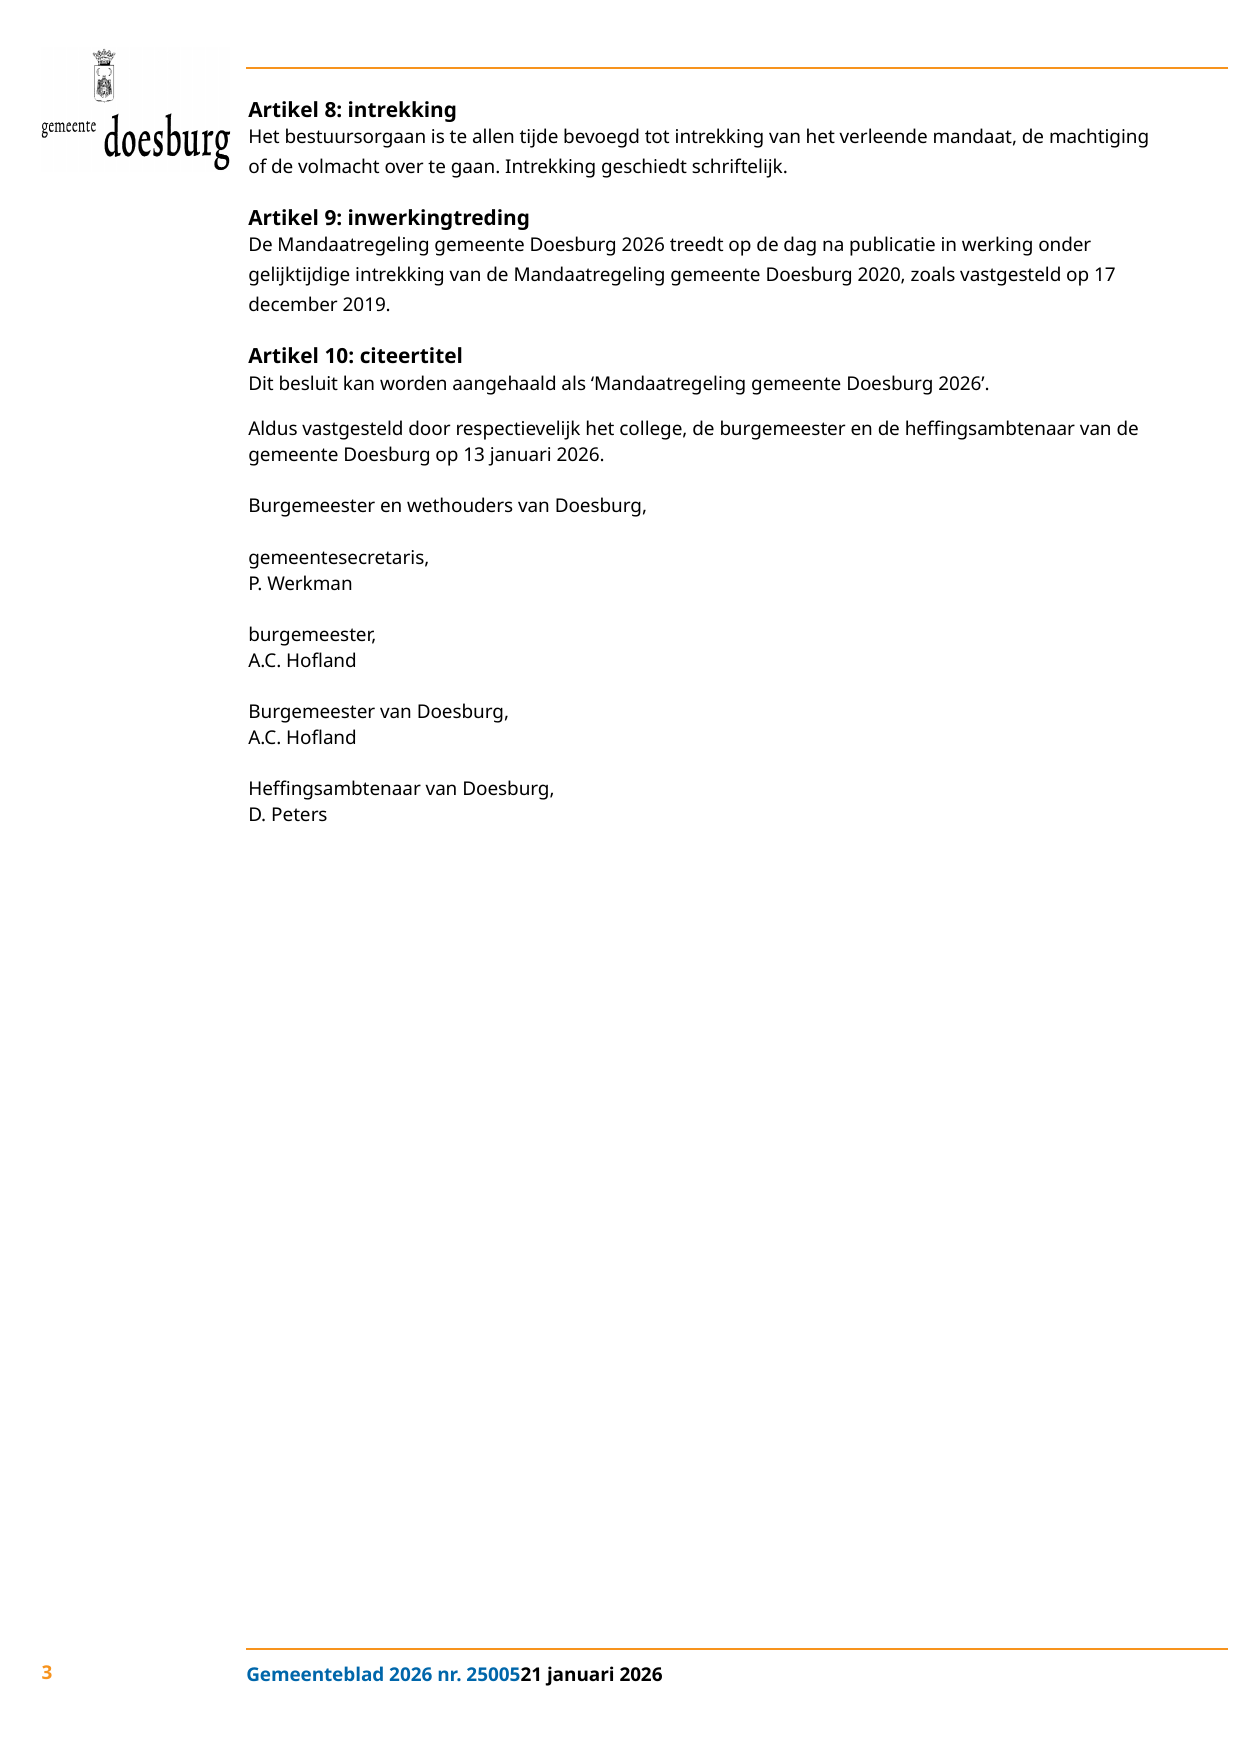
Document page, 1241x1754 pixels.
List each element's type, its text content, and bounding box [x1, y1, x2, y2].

text Heffingsambtenaar van Doesburg, [248, 776, 1152, 801]
text De Mandaatregeling gemeente Doesburg 2026 treedt op de dag na publicatie in werking onder gelijktijdige intrekking van de Mandaatregeling gemeente Doesburg 2020, zoals vastgesteld op 17 december 2019. [248, 232, 1152, 317]
text Burgemeester van Doesburg, [248, 698, 1152, 724]
picture [41, 47, 231, 172]
text A.C. Hofland [248, 724, 1152, 750]
text Artikel 10: citeertitel [248, 341, 1152, 370]
text Artikel 9: inwerkingtreding [248, 203, 1152, 232]
text Burgemeester en wethouders van Doesburg, [248, 492, 1152, 518]
text Dit besluit kan worden aangehaald als ‘Mandaatregeling gemeente Doesburg 2026’. [248, 370, 1152, 395]
text Het bestuursorgaan is te allen tijde bevoegd tot intrekking van het verleende mandaat, de machtiging of de volmacht over te gaan. Intrekking geschiedt schriftelijk. [248, 123, 1152, 178]
text Aldus vastgesteld door respectievelijk het college, de burgemeester en de heffingsambtenaar van de gemeente Doesburg op 13 januari 2026. [248, 415, 1152, 467]
text burgemeester, [248, 621, 1152, 647]
text Artikel 8: intrekking [248, 95, 1152, 123]
text D. Peters [248, 801, 1152, 827]
text P. Werkman [248, 570, 1152, 595]
text A.C. Hofland [248, 647, 1152, 673]
text gemeentesecretaris, [248, 544, 1152, 570]
